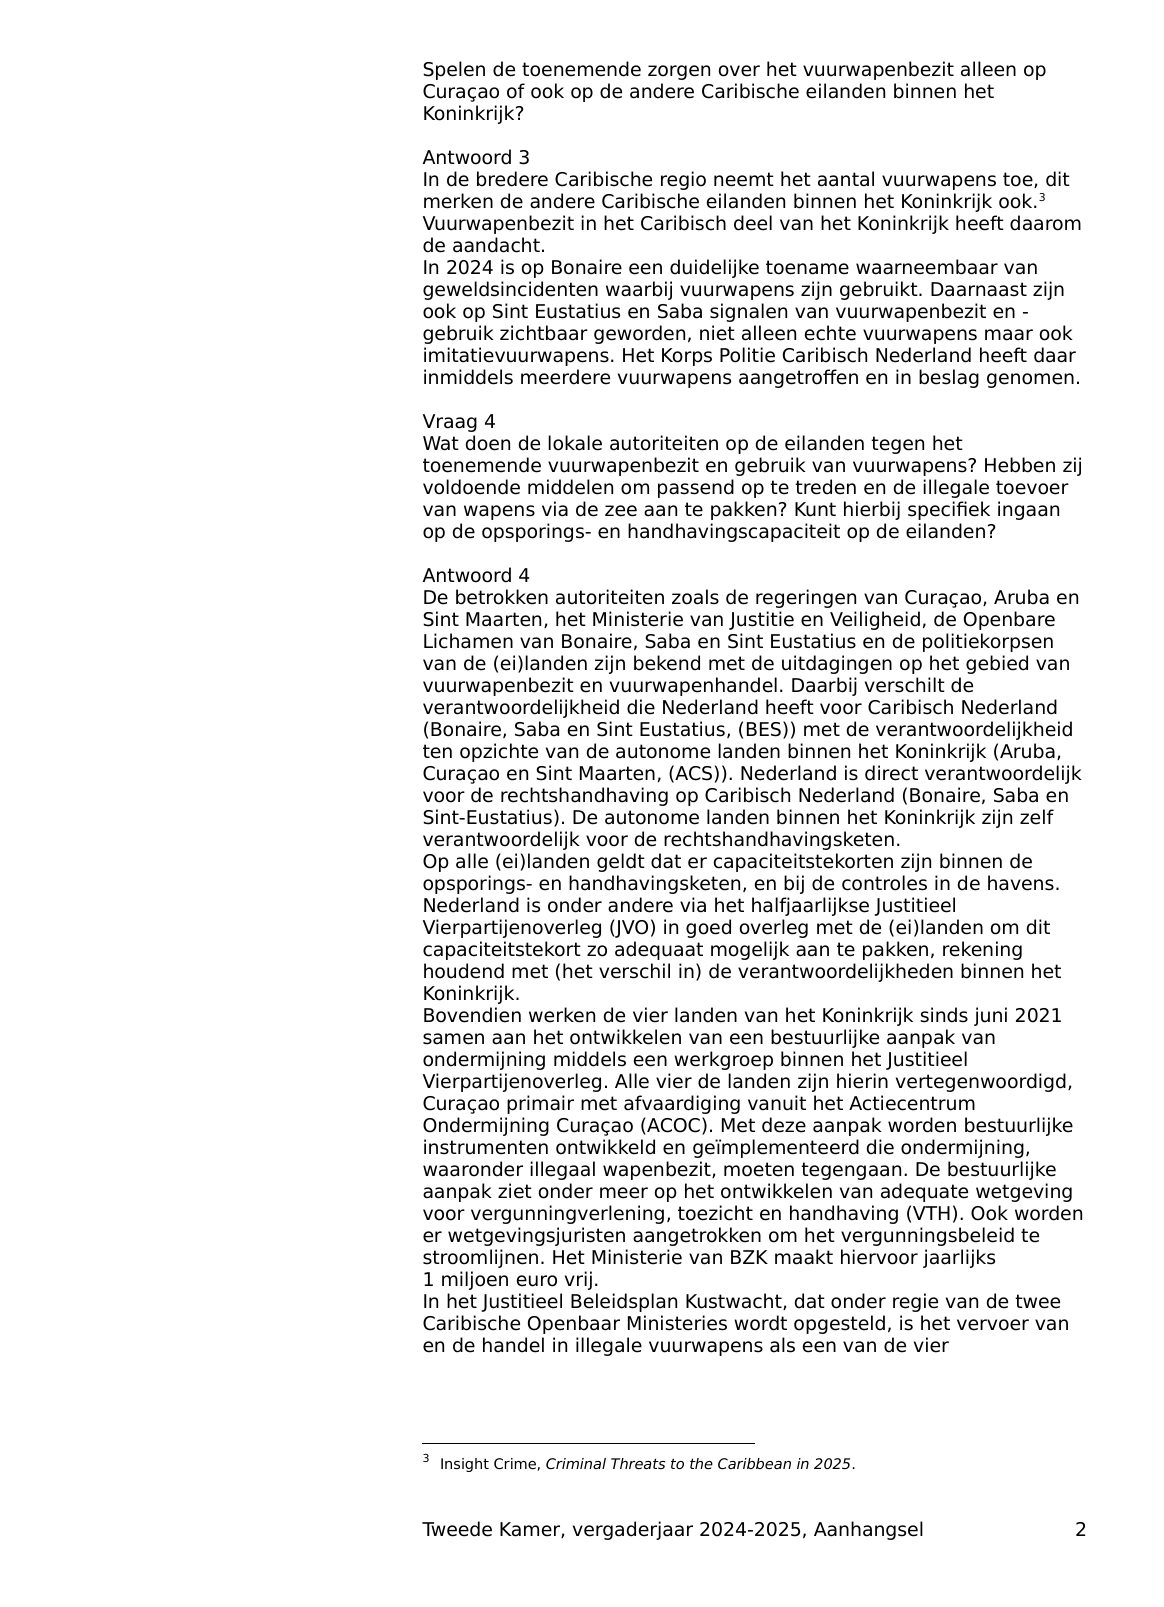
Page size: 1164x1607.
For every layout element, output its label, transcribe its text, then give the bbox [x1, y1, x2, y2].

text Vraag 4 [422, 411, 1087, 433]
text In het Justitieel Beleidsplan Kustwacht, dat onder regie van de twee Caribische Openbaar Ministeries wordt opgesteld, is het vervoer van en de handel in illegale vuurwapens als een van de vier [422, 1291, 1087, 1356]
text Antwoord 3 [422, 147, 1087, 169]
text De betrokken autoriteiten zoals de regeringen van Curaçao, Aruba en Sint Maarten, het Ministerie van Justitie en Veiligheid, de Openbare Lichamen van Bonaire, Saba en Sint Eustatius en de politiekorpsen van de (ei)landen zijn bekend met de uitdagingen op het gebied van vuurwapenbezit en vuurwapenhandel. Daarbij verschilt de verantwoordelijkheid die Nederland heeft voor Caribisch Nederland (Bonaire, Saba en Sint Eustatius, (BES)) met de verantwoordelijkheid ten opzichte van de autonome landen binnen het Koninkrijk (Aruba, Curaçao en Sint Maarten, (ACS)). Nederland is direct verantwoordelijk voor de rechtshandhaving op Caribisch Nederland (Bonaire, Saba en Sint-Eustatius). De autonome landen binnen het Koninkrijk zijn zelf verantwoordelijk voor de rechtshandhavingsketen. [422, 587, 1087, 851]
text Insight Crime, Criminal Threats to the Caribbean in 2025. [422, 1452, 1087, 1474]
text Op alle (ei)landen geldt dat er capaciteitstekorten zijn binnen de opsporings- en handhavingsketen, en bij de controles in de havens. Nederland is onder andere via het halfjaarlijkse Justitieel Vierpartijenoverleg (JVO) in goed overleg met de (ei)landen om dit capaciteitstekort zo adequaat mogelijk aan te pakken, rekening houdend met (het verschil in) de verantwoordelijkheden binnen het Koninkrijk. [422, 851, 1087, 1005]
text Spelen de toenemende zorgen over het vuurwapenbezit alleen op Curaçao of ook op de andere Caribische eilanden binnen het Koninkrijk? [422, 59, 1087, 125]
text Wat doen de lokale autoriteiten op de eilanden tegen het toenemende vuurwapenbezit en gebruik van vuurwapens? Hebben zij voldoende middelen om passend op te treden en de illegale toevoer van wapens via de zee aan te pakken? Kunt hierbij specifiek ingaan op de opsporings- en handhavingscapaciteit op de eilanden? [422, 433, 1087, 543]
text In de bredere Caribische regio neemt het aantal vuurwapens toe, dit merken de andere Caribische eilanden binnen het Koninkrijk ook. Vuurwapenbezit in het Caribisch deel van het Koninkrijk heeft daarom de aandacht. [422, 169, 1087, 257]
text Antwoord 4 [422, 565, 1087, 587]
text In 2024 is op Bonaire een duidelijke toename waarneembaar van geweldsincidenten waarbij vuurwapens zijn gebruikt. Daarnaast zijn ook op Sint Eustatius en Saba signalen van vuurwapenbezit en -gebruik zichtbaar geworden, niet alleen echte vuurwapens maar ook imitatievuurwapens. Het Korps Politie Caribisch Nederland heeft daar inmiddels meerdere vuurwapens aangetroffen en in beslag genomen. [422, 257, 1087, 389]
text Bovendien werken de vier landen van het Koninkrijk sinds juni 2021 samen aan het ontwikkelen van een bestuurlijke aanpak van ondermijning middels een werkgroep binnen het Justitieel Vierpartijenoverleg. Alle vier de landen zijn hierin vertegenwoordigd, Curaçao primair met afvaardiging vanuit het Actiecentrum Ondermijning Curaçao (ACOC). Met deze aanpak worden bestuurlijke instrumenten ontwikkeld en geïmplementeerd die ondermijning, waaronder illegaal wapenbezit, moeten tegengaan. De bestuurlijke aanpak ziet onder meer op het ontwikkelen van adequate wetgeving voor vergunningverlening, toezicht en handhaving (VTH). Ook worden er wetgevingsjuristen aangetrokken om het vergunningsbeleid te stroomlijnen. Het Ministerie van BZK maakt hiervoor jaarlijks 1 miljoen euro vrij. [422, 1005, 1087, 1291]
